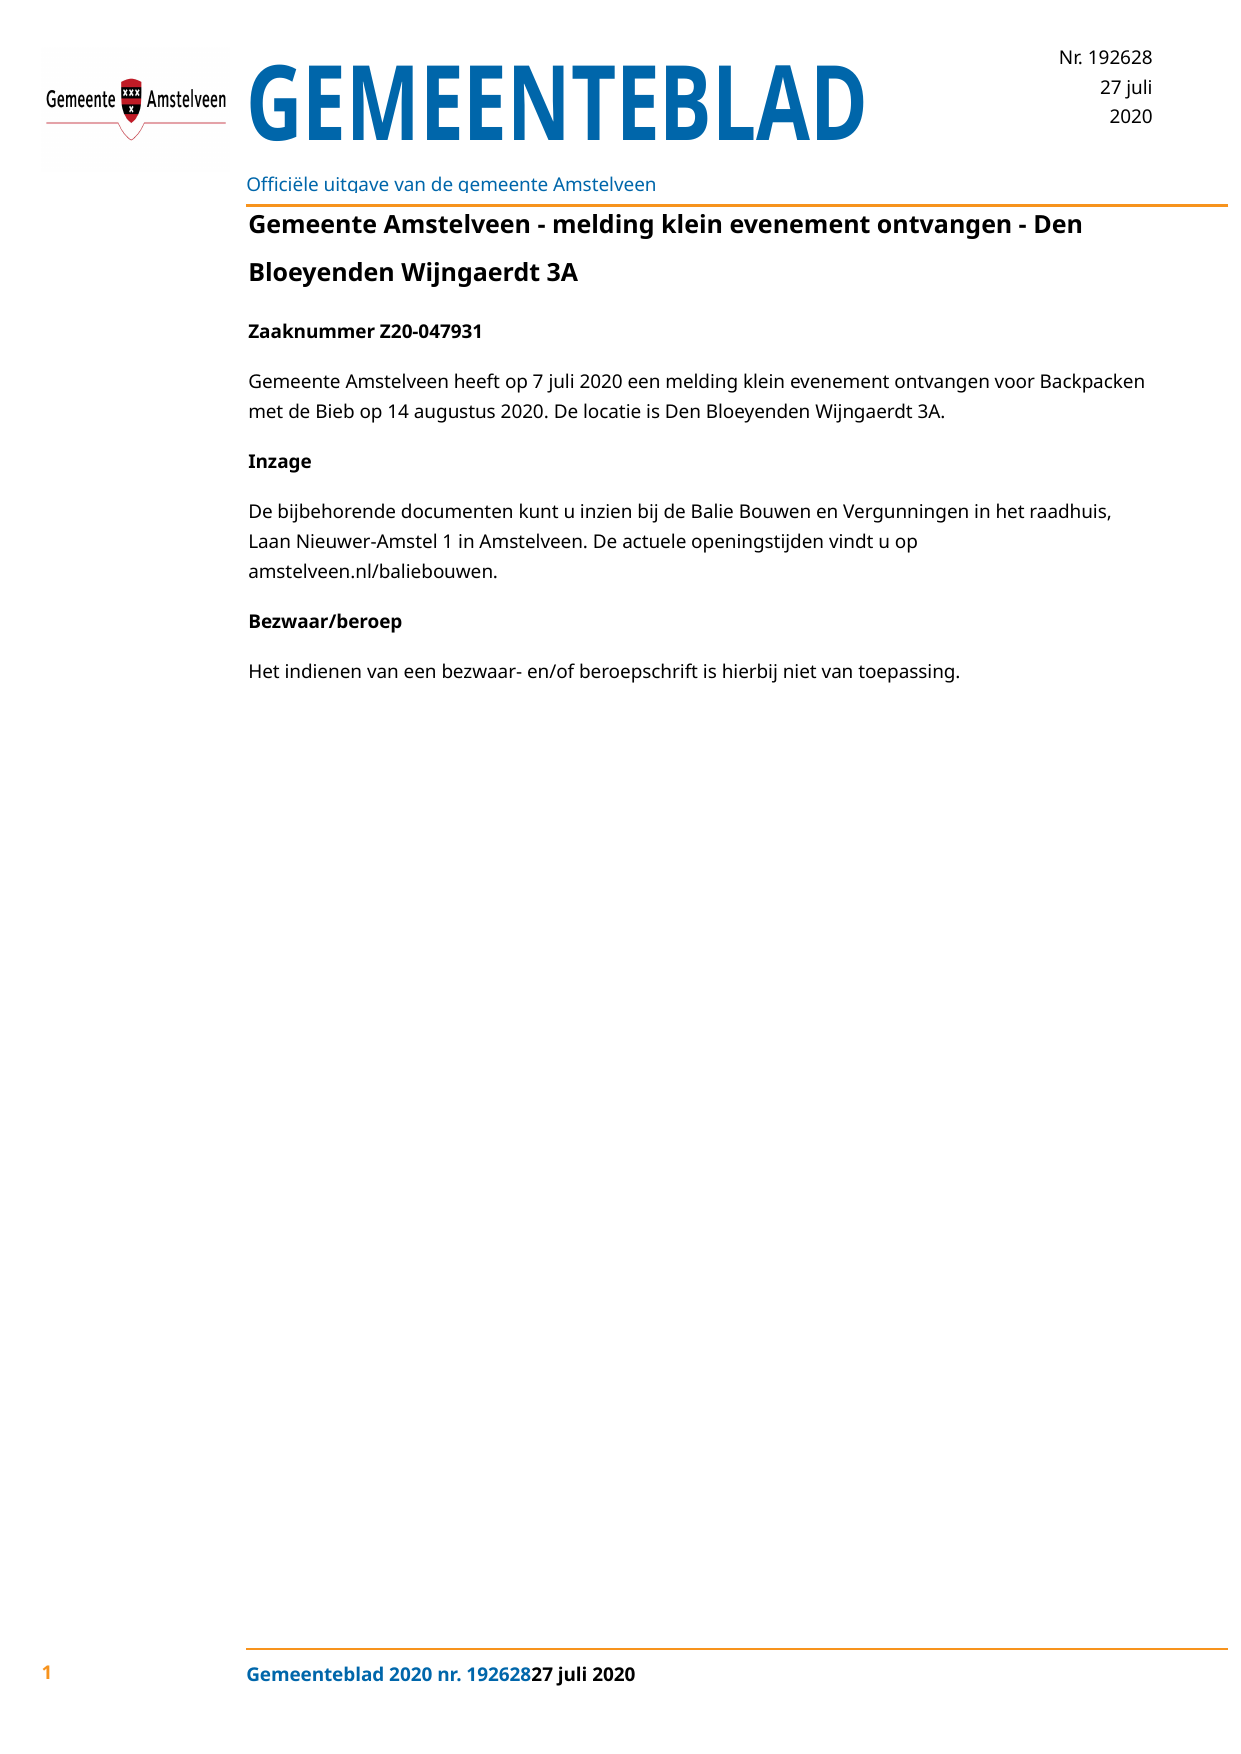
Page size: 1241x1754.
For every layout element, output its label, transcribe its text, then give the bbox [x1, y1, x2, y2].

text Inzage [248, 448, 1152, 474]
text De bijbehorende documenten kunt u inzien bij de Balie Bouwen en Vergunningen in het raadhuis, Laan Nieuwer-Amstel 1 in Amstelveen. De actuele openingstijden vindt u op amstelveen.nl/baliebouwen. [248, 499, 1152, 584]
text Bezwaar/beroep [248, 608, 1152, 634]
text Gemeente Amstelveen heeft op 7 juli 2020 een melding klein evenement ontvangen voor Backpacken met de Bieb op 14 augustus 2020. De locatie is Den Bloeyenden Wijngaerdt 3A. [248, 368, 1152, 424]
picture [41, 47, 231, 172]
text Zaaknummer Z20-047931 [248, 318, 1152, 344]
text Het indienen van een bezwaar- en/of beroepschrift is hierbij niet van toepassing. [248, 659, 1152, 684]
text Gemeente Amstelveen - melding klein evenement ontvangen - Den Bloeyenden Wijngaerdt 3A [248, 207, 1152, 288]
